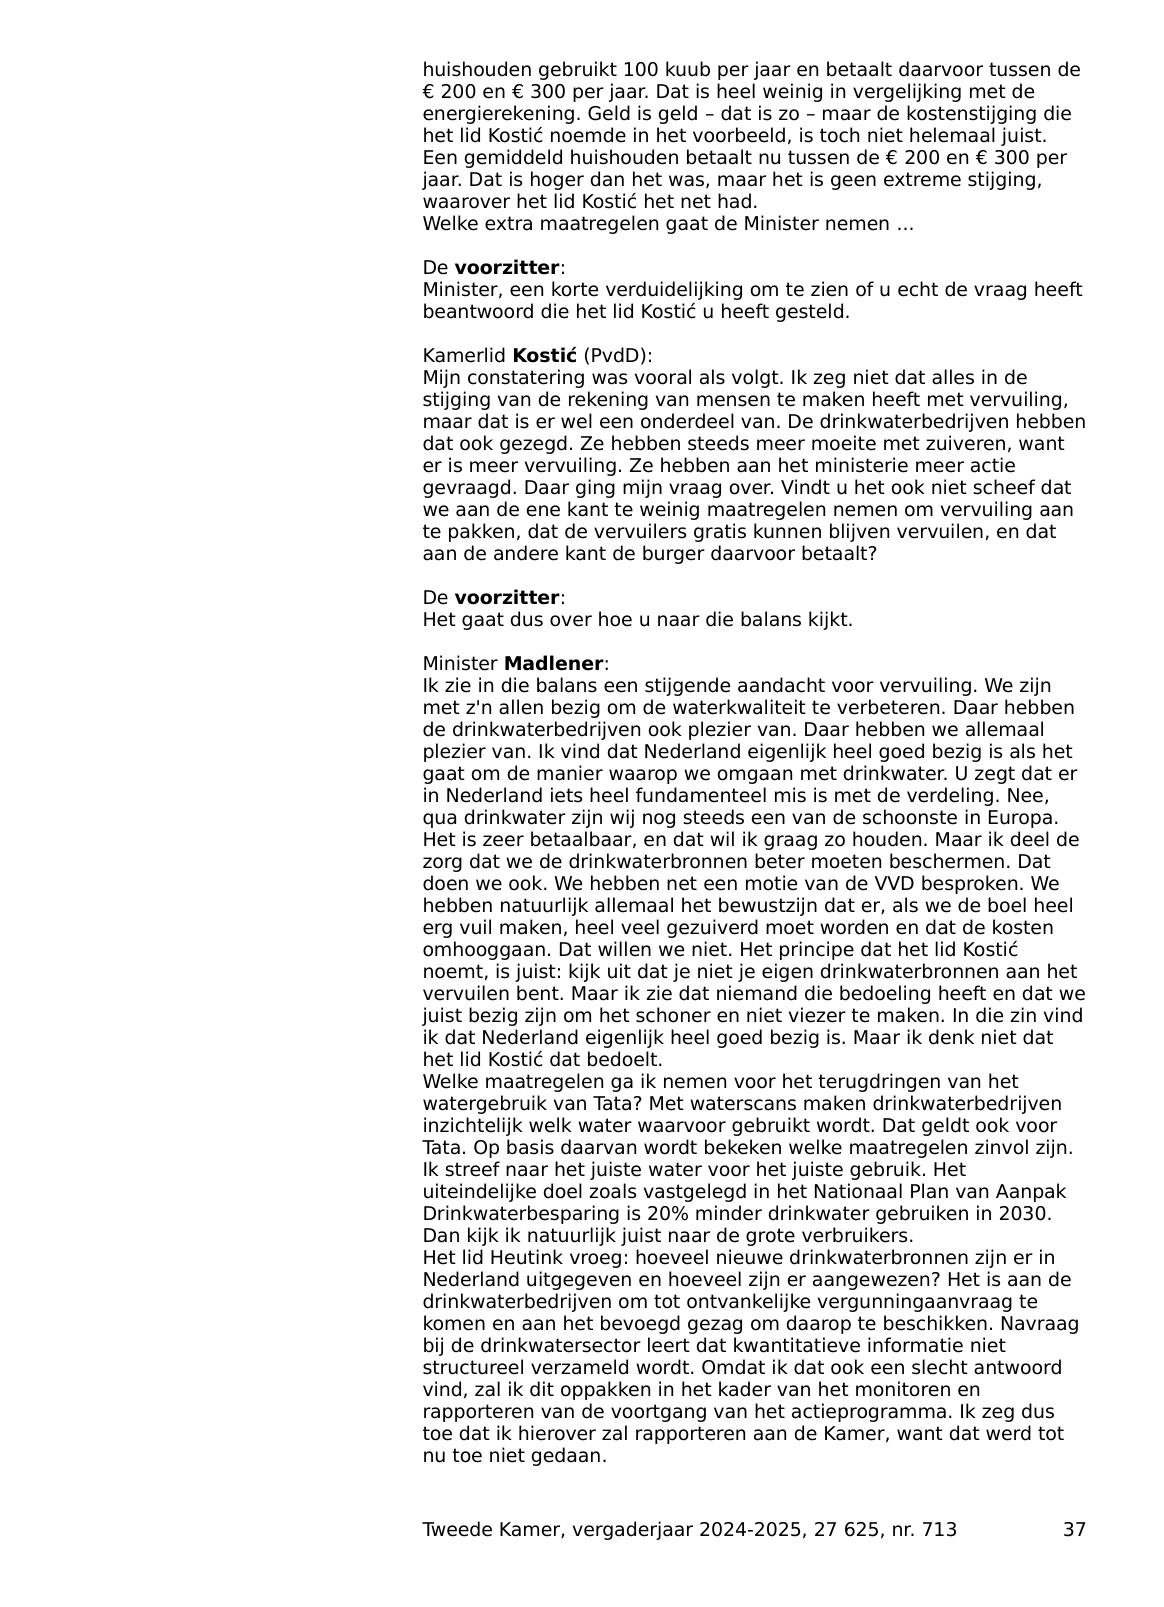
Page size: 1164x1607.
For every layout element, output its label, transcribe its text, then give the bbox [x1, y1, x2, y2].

text Minister, een korte verduidelijking om te zien of u echt de vraag heeft beantwoord die het lid Kostić u heeft gesteld. [422, 279, 1087, 323]
text Minister Madlener: [422, 653, 1087, 675]
text Welke maatregelen ga ik nemen voor het terugdringen van het watergebruik van Tata? Met waterscans maken drinkwaterbedrijven inzichtelijk welk water waarvoor gebruikt wordt. Dat geldt ook voor Tata. Op basis daarvan wordt bekeken welke maatregelen zinvol zijn. Ik streef naar het juiste water voor het juiste gebruik. Het uiteindelijke doel zoals vastgelegd in het Nationaal Plan van Aanpak Drinkwaterbesparing is 20% minder drinkwater gebruiken in 2030. Dan kijk ik natuurlijk juist naar de grote verbruikers. [422, 1071, 1087, 1247]
text Kamerlid Kostić (PvdD): [422, 345, 1087, 367]
text De voorzitter: [422, 587, 1087, 609]
text Mijn constatering was vooral als volgt. Ik zeg niet dat alles in de stijging van de rekening van mensen te maken heeft met vervuiling, maar dat is er wel een onderdeel van. De drinkwaterbedrijven hebben dat ook gezegd. Ze hebben steeds meer moeite met zuiveren, want er is meer vervuiling. Ze hebben aan het ministerie meer actie gevraagd. Daar ging mijn vraag over. Vindt u het ook niet scheef dat we aan de ene kant te weinig maatregelen nemen om vervuiling aan te pakken, dat de vervuilers gratis kunnen blijven vervuilen, en dat aan de andere kant de burger daarvoor betaalt? [422, 367, 1087, 565]
text huishouden gebruikt 100 kuub per jaar en betaalt daarvoor tussen de € 200 en € 300 per jaar. Dat is heel weinig in vergelijking met de energierekening. Geld is geld – dat is zo – maar de kostenstijging die het lid Kostić noemde in het voorbeeld, is toch niet helemaal juist. Een gemiddeld huishouden betaalt nu tussen de € 200 en € 300 per jaar. Dat is hoger dan het was, maar het is geen extreme stijging, waarover het lid Kostić het net had. [422, 59, 1087, 213]
text Welke extra maatregelen gaat de Minister nemen ... [422, 213, 1087, 235]
text Het lid Heutink vroeg: hoeveel nieuwe drinkwaterbronnen zijn er in Nederland uitgegeven en hoeveel zijn er aangewezen? Het is aan de drinkwaterbedrijven om tot ontvankelijke vergunningaanvraag te komen en aan het bevoegd gezag om daarop te beschikken. Navraag bij de drinkwatersector leert dat kwantitatieve informatie niet structureel verzameld wordt. Omdat ik dat ook een slecht antwoord vind, zal ik dit oppakken in het kader van het monitoren en rapporteren van de voortgang van het actieprogramma. Ik zeg dus toe dat ik hierover zal rapporteren aan de Kamer, want dat werd tot nu toe niet gedaan. [422, 1247, 1087, 1467]
text Het gaat dus over hoe u naar die balans kijkt. [422, 609, 1087, 631]
text Ik zie in die balans een stijgende aandacht voor vervuiling. We zijn met z'n allen bezig om de waterkwaliteit te verbeteren. Daar hebben de drinkwaterbedrijven ook plezier van. Daar hebben we allemaal plezier van. Ik vind dat Nederland eigenlijk heel goed bezig is als het gaat om de manier waarop we omgaan met drinkwater. U zegt dat er in Nederland iets heel fundamenteel mis is met de verdeling. Nee, qua drinkwater zijn wij nog steeds een van de schoonste in Europa. Het is zeer betaalbaar, en dat wil ik graag zo houden. Maar ik deel de zorg dat we de drinkwaterbronnen beter moeten beschermen. Dat doen we ook. We hebben net een motie van de VVD besproken. We hebben natuurlijk allemaal het bewustzijn dat er, als we de boel heel erg vuil maken, heel veel gezuiverd moet worden en dat de kosten omhooggaan. Dat willen we niet. Het principe dat het lid Kostić noemt, is juist: kijk uit dat je niet je eigen drinkwaterbronnen aan het vervuilen bent. Maar ik zie dat niemand die bedoeling heeft en dat we juist bezig zijn om het schoner en niet viezer te maken. In die zin vind ik dat Nederland eigenlijk heel goed bezig is. Maar ik denk niet dat het lid Kostić dat bedoelt. [422, 675, 1087, 1071]
text De voorzitter: [422, 257, 1087, 279]
